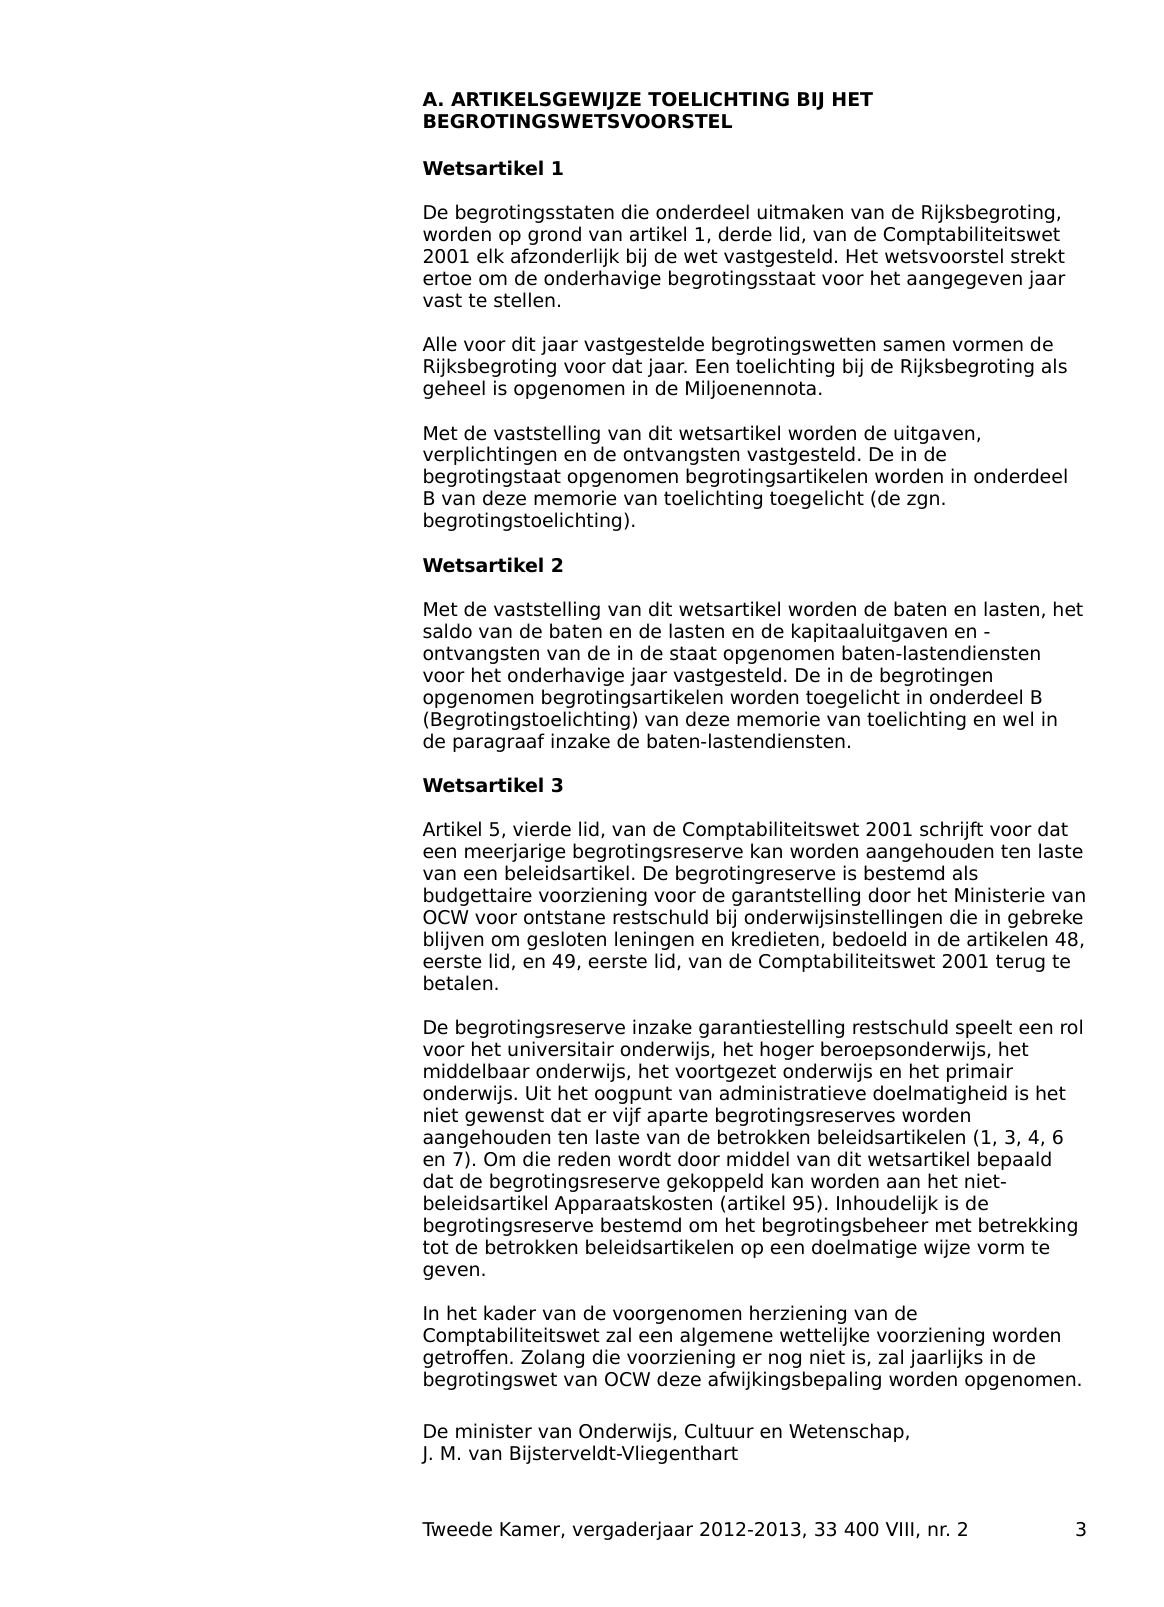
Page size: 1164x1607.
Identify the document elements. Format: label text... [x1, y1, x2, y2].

text In het kader van de voorgenomen herziening van de Comptabiliteitswet zal een algemene wettelijke voorziening worden getroffen. Zolang die voorziening er nog niet is, zal jaarlijks in de begrotingswet van OCW deze afwijkingsbepaling worden opgenomen. [422, 1303, 1087, 1391]
subtitle A. ARTIKELSGEWIJZE TOELICHTING BIJ HET BEGROTINGSWETSVOORSTEL [422, 89, 1087, 133]
text De minister van Onderwijs, Cultuur en Wetenschap, J. M. van Bijsterveldt-Vliegenthart [422, 1421, 1087, 1465]
text De begrotingsreserve inzake garantiestelling restschuld speelt een rol voor het universitair onderwijs, het hoger beroepsonderwijs, het middelbaar onderwijs, het voortgezet onderwijs en het primair onderwijs. Uit het oogpunt van administratieve doelmatigheid is het niet gewenst dat er vijf aparte begrotingsreserves worden aangehouden ten laste van de betrokken beleidsartikelen (1, 3, 4, 6 en 7). Om die reden wordt door middel van dit wetsartikel bepaald dat de begrotingsreserve gekoppeld kan worden aan het niet-beleidsartikel Apparaatskosten (artikel 95). Inhoudelijk is de begrotingsreserve bestemd om het begrotingsbeheer met betrekking tot de betrokken beleidsartikelen op een doelmatige wijze vorm te geven. [422, 1017, 1087, 1281]
text Met de vaststelling van dit wetsartikel worden de uitgaven, verplichtingen en de ontvangsten vastgesteld. De in de begrotingstaat opgenomen begrotingsartikelen worden in onderdeel B van deze memorie van toelichting toegelicht (de zgn. begrotingstoelichting). [422, 422, 1087, 532]
subtitle Wetsartikel 1 [422, 158, 1087, 180]
text De begrotingsstaten die onderdeel uitmaken van de Rijksbegroting, worden op grond van artikel 1, derde lid, van de Comptabiliteitswet 2001 elk afzonderlijk bij de wet vastgesteld. Het wetsvoorstel strekt ertoe om de onderhavige begrotingsstaat voor het aangegeven jaar vast te stellen. [422, 202, 1087, 312]
text Artikel 5, vierde lid, van de Comptabiliteitswet 2001 schrijft voor dat een meerjarige begrotingsreserve kan worden aangehouden ten laste van een beleidsartikel. De begrotingreserve is bestemd als budgettaire voorziening voor de garantstelling door het Ministerie van OCW voor ontstane restschuld bij onderwijsinstellingen die in gebreke blijven om gesloten leningen en kredieten, bedoeld in de artikelen 48, eerste lid, en 49, eerste lid, van de Comptabiliteitswet 2001 terug te betalen. [422, 819, 1087, 995]
subtitle Wetsartikel 2 [422, 554, 1087, 576]
text Met de vaststelling van dit wetsartikel worden de baten en lasten, het saldo van de baten en de lasten en de kapitaaluitgaven en -ontvangsten van de in de staat opgenomen baten-lastendiensten voor het onderhavige jaar vastgesteld. De in de begrotingen opgenomen begrotingsartikelen worden toegelicht in onderdeel B (Begrotingstoelichting) van deze memorie van toelichting en wel in de paragraaf inzake de baten-lastendiensten. [422, 599, 1087, 752]
text Alle voor dit jaar vastgestelde begrotingswetten samen vormen de Rijksbegroting voor dat jaar. Een toelichting bij de Rijksbegroting als geheel is opgenomen in de Miljoenennota. [422, 334, 1087, 400]
subtitle Wetsartikel 3 [422, 775, 1087, 797]
